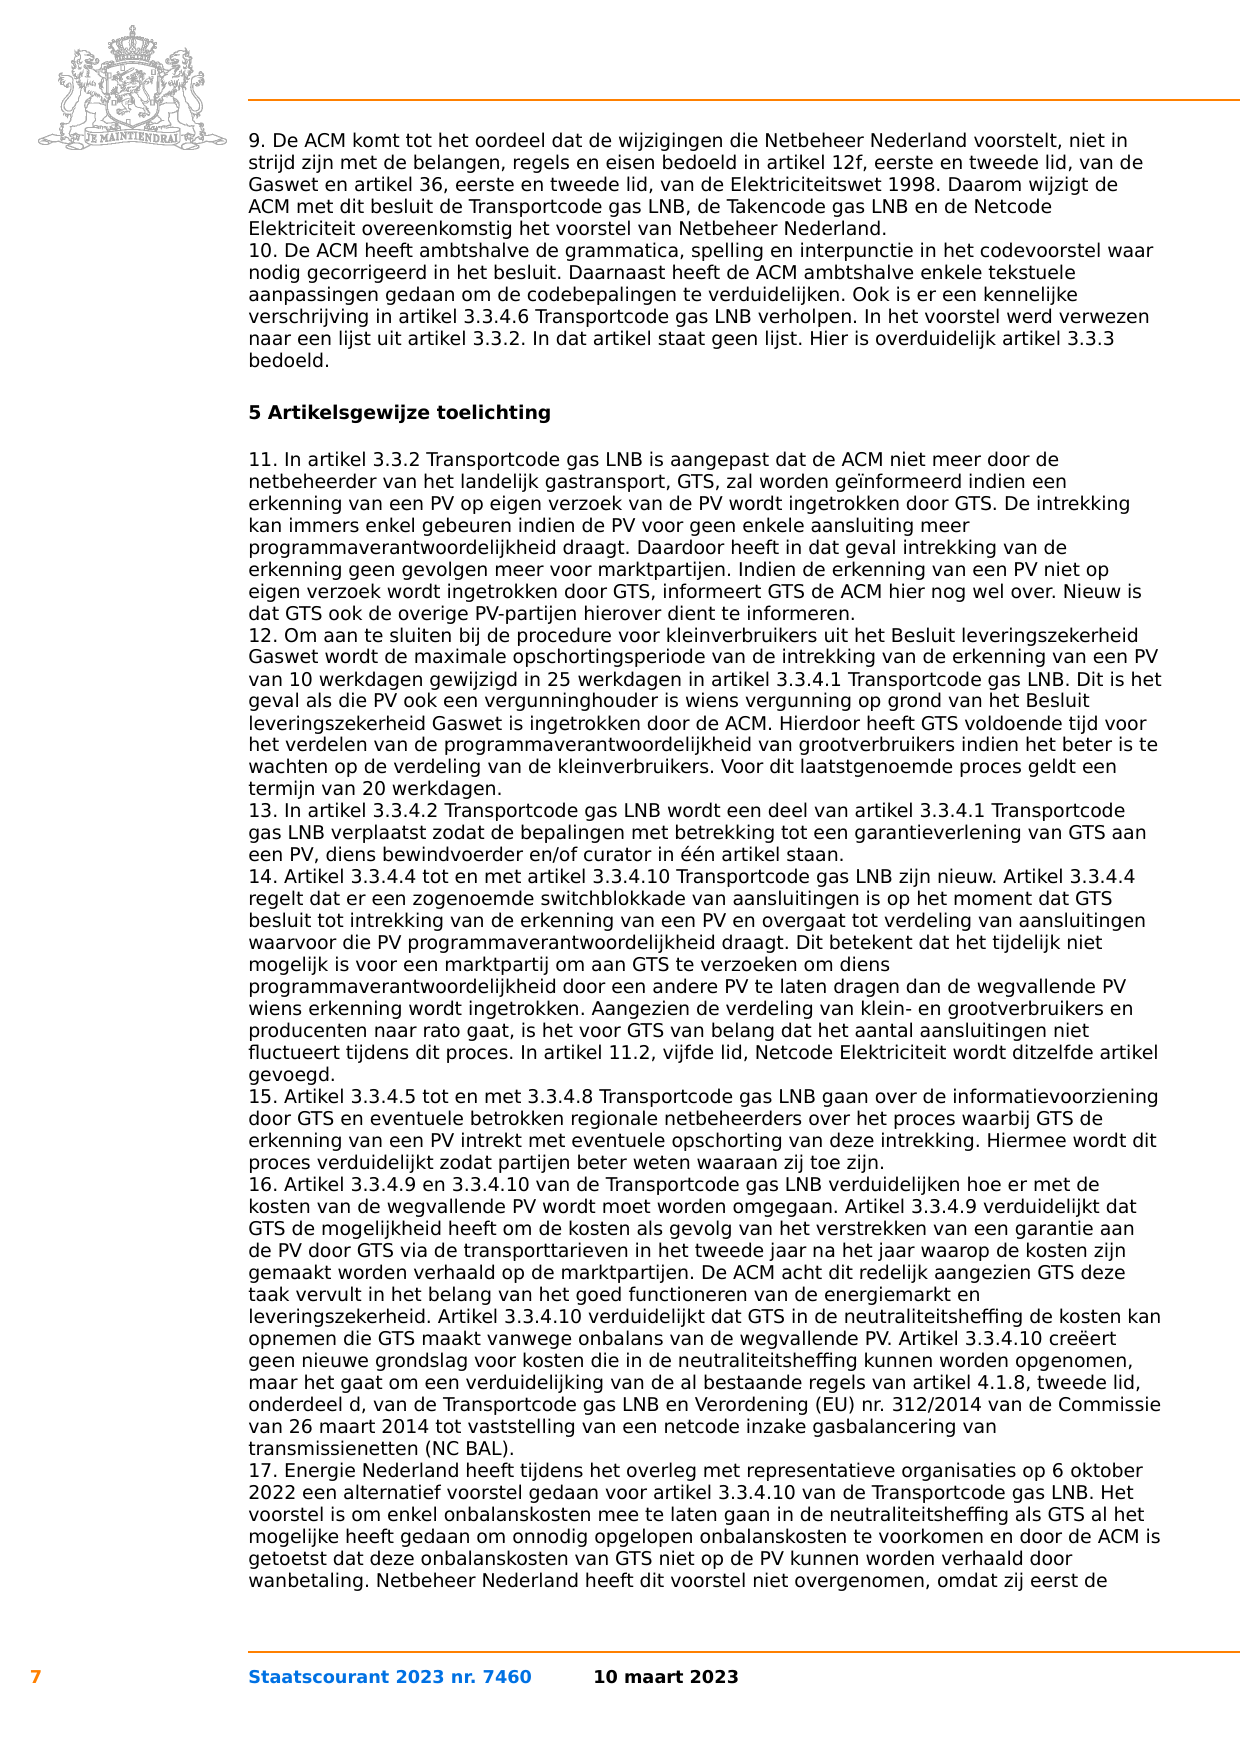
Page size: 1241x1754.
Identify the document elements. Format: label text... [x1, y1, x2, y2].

text 17. Energie Nederland heeft tijdens het overleg met representatieve organisaties op 6 oktober 2022 een alternatief voorstel gedaan voor artikel 3.3.4.10 van de Transportcode gas LNB. Het voorstel is om enkel onbalanskosten mee te laten gaan in de neutraliteitsheffing als GTS al het mogelijke heeft gedaan om onnodig opgelopen onbalanskosten te voorkomen en door de ACM is getoetst dat deze onbalanskosten van GTS niet op de PV kunnen worden verhaald door wanbetaling. Netbeheer Nederland heeft dit voorstel niet overgenomen, omdat zij eerst de [248, 1460, 1163, 1592]
text 15. Artikel 3.3.4.5 tot en met 3.3.4.8 Transportcode gas LNB gaan over de informatievoorziening door GTS en eventuele betrokken regionale netbeheerders over het proces waarbij GTS de erkenning van een PV intrekt met eventuele opschorting van deze intrekking. Hiermee wordt dit proces verduidelijkt zodat partijen beter weten waaraan zij toe zijn. [248, 1086, 1163, 1174]
text 13. In artikel 3.3.4.2 Transportcode gas LNB wordt een deel van artikel 3.3.4.1 Transportcode gas LNB verplaatst zodat de bepalingen met betrekking tot een garantieverlening van GTS aan een PV, diens bewindvoerder en/of curator in één artikel staan. [248, 800, 1163, 866]
picture [38, 25, 227, 150]
text 12. Om aan te sluiten bij de procedure voor kleinverbruikers uit het Besluit leveringszekerheid Gaswet wordt de maximale opschortingsperiode van de intrekking van de erkenning van een PV van 10 werkdagen gewijzigd in 25 werkdagen in artikel 3.3.4.1 Transportcode gas LNB. Dit is het geval als die PV ook een vergunninghouder is wiens vergunning op grond van het Besluit leveringszekerheid Gaswet is ingetrokken door de ACM. Hierdoor heeft GTS voldoende tijd voor het verdelen van de programmaverantwoordelijkheid van grootverbruikers indien het beter is te wachten op de verdeling van de kleinverbruikers. Voor dit laatstgenoemde proces geldt een termijn van 20 werkdagen. [248, 624, 1163, 800]
text 14. Artikel 3.3.4.4 tot en met artikel 3.3.4.10 Transportcode gas LNB zijn nieuw. Artikel 3.3.4.4 regelt dat er een zogenoemde switchblokkade van aansluitingen is op het moment dat GTS besluit tot intrekking van de erkenning van een PV en overgaat tot verdeling van aansluitingen waarvoor die PV programmaverantwoordelijkheid draagt. Dit betekent dat het tijdelijk niet mogelijk is voor een marktpartij om aan GTS te verzoeken om diens programmaverantwoordelijkheid door een andere PV te laten dragen dan de wegvallende PV wiens erkenning wordt ingetrokken. Aangezien de verdeling van klein- en grootverbruikers en producenten naar rato gaat, is het voor GTS van belang dat het aantal aansluitingen niet fluctueert tijdens dit proces. In artikel 11.2, vijfde lid, Netcode Elektriciteit wordt ditzelfde artikel gevoegd. [248, 866, 1163, 1086]
text 10. De ACM heeft ambtshalve de grammatica, spelling en interpunctie in het codevoorstel waar nodig gecorrigeerd in het besluit. Daarnaast heeft de ACM ambtshalve enkele tekstuele aanpassingen gedaan om de codebepalingen te verduidelijken. Ook is er een kennelijke verschrijving in artikel 3.3.4.6 Transportcode gas LNB verholpen. In het voorstel werd verwezen naar een lijst uit artikel 3.3.2. In dat artikel staat geen lijst. Hier is overduidelijk artikel 3.3.3 bedoeld. [248, 240, 1163, 372]
text 16. Artikel 3.3.4.9 en 3.3.4.10 van de Transportcode gas LNB verduidelijken hoe er met de kosten van de wegvallende PV wordt moet worden omgegaan. Artikel 3.3.4.9 verduidelijkt dat GTS de mogelijkheid heeft om de kosten als gevolg van het verstrekken van een garantie aan de PV door GTS via de transporttarieven in het tweede jaar na het jaar waarop de kosten zijn gemaakt worden verhaald op de marktpartijen. De ACM acht dit redelijk aangezien GTS deze taak vervult in het belang van het goed functioneren van de energiemarkt en leveringszekerheid. Artikel 3.3.4.10 verduidelijkt dat GTS in de neutraliteitsheffing de kosten kan opnemen die GTS maakt vanwege onbalans van de wegvallende PV. Artikel 3.3.4.10 creëert geen nieuwe grondslag voor kosten die in de neutraliteitsheffing kunnen worden opgenomen, maar het gaat om een verduidelijking van de al bestaande regels van artikel 4.1.8, tweede lid, onderdeel d, van de Transportcode gas LNB en Verordening (EU) nr. 312/2014 van de Commissie van 26 maart 2014 tot vaststelling van een netcode inzake gasbalancering van transmissienetten (NC BAL). [248, 1174, 1163, 1460]
text 9. De ACM komt tot het oordeel dat de wijzigingen die Netbeheer Nederland voorstelt, niet in strijd zijn met de belangen, regels en eisen bedoeld in artikel 12f, eerste en tweede lid, van de Gaswet en artikel 36, eerste en tweede lid, van de Elektriciteitswet 1998. Daarom wijzigt de ACM met dit besluit de Transportcode gas LNB, de Takencode gas LNB en de Netcode Elektriciteit overeenkomstig het voorstel van Netbeheer Nederland. [248, 130, 1163, 240]
subtitle 5 Artikelsgewijze toelichting [248, 402, 1163, 424]
text 11. In artikel 3.3.2 Transportcode gas LNB is aangepast dat de ACM niet meer door de netbeheerder van het landelijk gastransport, GTS, zal worden geïnformeerd indien een erkenning van een PV op eigen verzoek van de PV wordt ingetrokken door GTS. De intrekking kan immers enkel gebeuren indien de PV voor geen enkele aansluiting meer programmaverantwoordelijkheid draagt. Daardoor heeft in dat geval intrekking van de erkenning geen gevolgen meer voor marktpartijen. Indien de erkenning van een PV niet op eigen verzoek wordt ingetrokken door GTS, informeert GTS de ACM hier nog wel over. Nieuw is dat GTS ook de overige PV-partijen hierover dient te informeren. [248, 449, 1163, 624]
